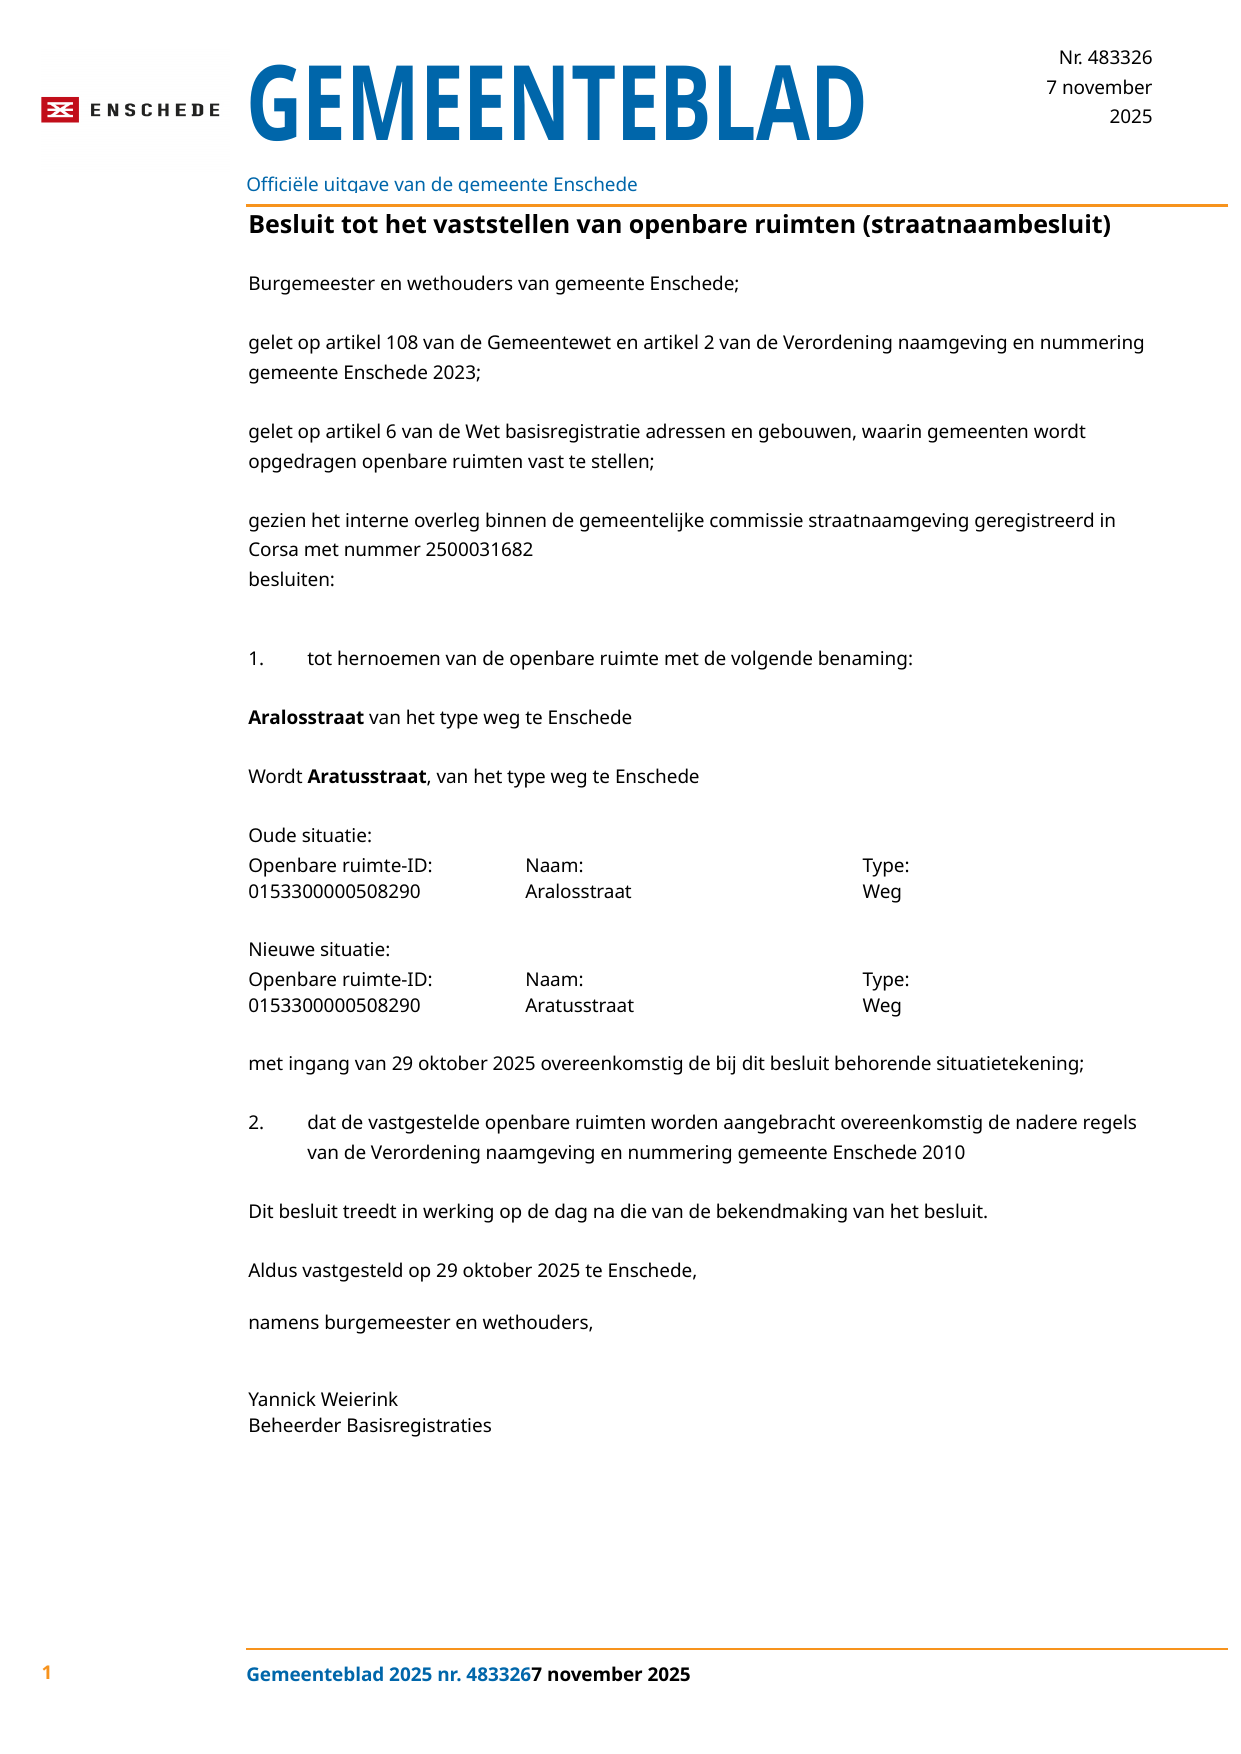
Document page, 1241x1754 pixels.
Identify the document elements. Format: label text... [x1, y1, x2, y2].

list dat de vastgestelde openbare ruimten worden aangebracht overeenkomstig de nadere regels van de Verordening naamgeving en nummering gemeente Enschede 2010 [248, 1109, 1152, 1165]
text Aldus vastgesteld op 29 oktober 2025 te Enschede, [248, 1257, 1152, 1283]
table_header Openbare ruimte-ID: [248, 966, 525, 992]
text besluiten: [248, 566, 1152, 592]
text Nieuwe situatie: [248, 936, 1152, 962]
text met ingang van 29 oktober 2025 overeenkomstig de bij dit besluit behorende situatietekening; [248, 1050, 1152, 1076]
text namens burgemeester en wethouders, [248, 1309, 1152, 1335]
text gezien het interne overleg binnen de gemeentelijke commissie straatnaamgeving geregistreerd in Corsa met nummer 2500031682 [248, 507, 1152, 562]
text Besluit tot het vaststellen van openbare ruimten (straatnaambesluit) [248, 207, 1152, 241]
table_header Naam: [525, 852, 862, 878]
table_header Naam: [525, 966, 862, 992]
text Aralosstraat van het type weg te Enschede [248, 704, 1152, 730]
picture [41, 47, 231, 172]
table_header Type: [863, 852, 1152, 878]
table_cell Aralosstraat [525, 878, 862, 904]
table_cell 0153300000508290 [248, 878, 525, 904]
text Dit besluit treedt in werking op de dag na die van de bekendmaking van het besluit. [248, 1198, 1152, 1224]
text Burgemeester en wethouders van gemeente Enschede; [248, 270, 1152, 296]
list tot hernoemen van de openbare ruimte met de volgende benaming: [248, 645, 1152, 671]
table_header Openbare ruimte-ID: [248, 852, 525, 878]
text gelet op artikel 108 van de Gemeentewet en artikel 2 van de Verordening naamgeving en nummering gemeente Enschede 2023; [248, 329, 1152, 385]
text Yannick Weierink [248, 1386, 1152, 1412]
text Wordt Aratusstraat, van het type weg te Enschede [248, 763, 1152, 789]
text Beheerder Basisregistraties [248, 1412, 1152, 1438]
table_cell Weg [863, 878, 1152, 904]
text Oude situatie: [248, 822, 1152, 848]
text gelet op artikel 6 van de Wet basisregistratie adressen en gebouwen, waarin gemeenten wordt opgedragen openbare ruimten vast te stellen; [248, 418, 1152, 473]
table_cell 0153300000508290 [248, 992, 525, 1018]
table_cell Aratusstraat [525, 992, 862, 1018]
table_cell Weg [863, 992, 1152, 1018]
table_header Type: [863, 966, 1152, 992]
